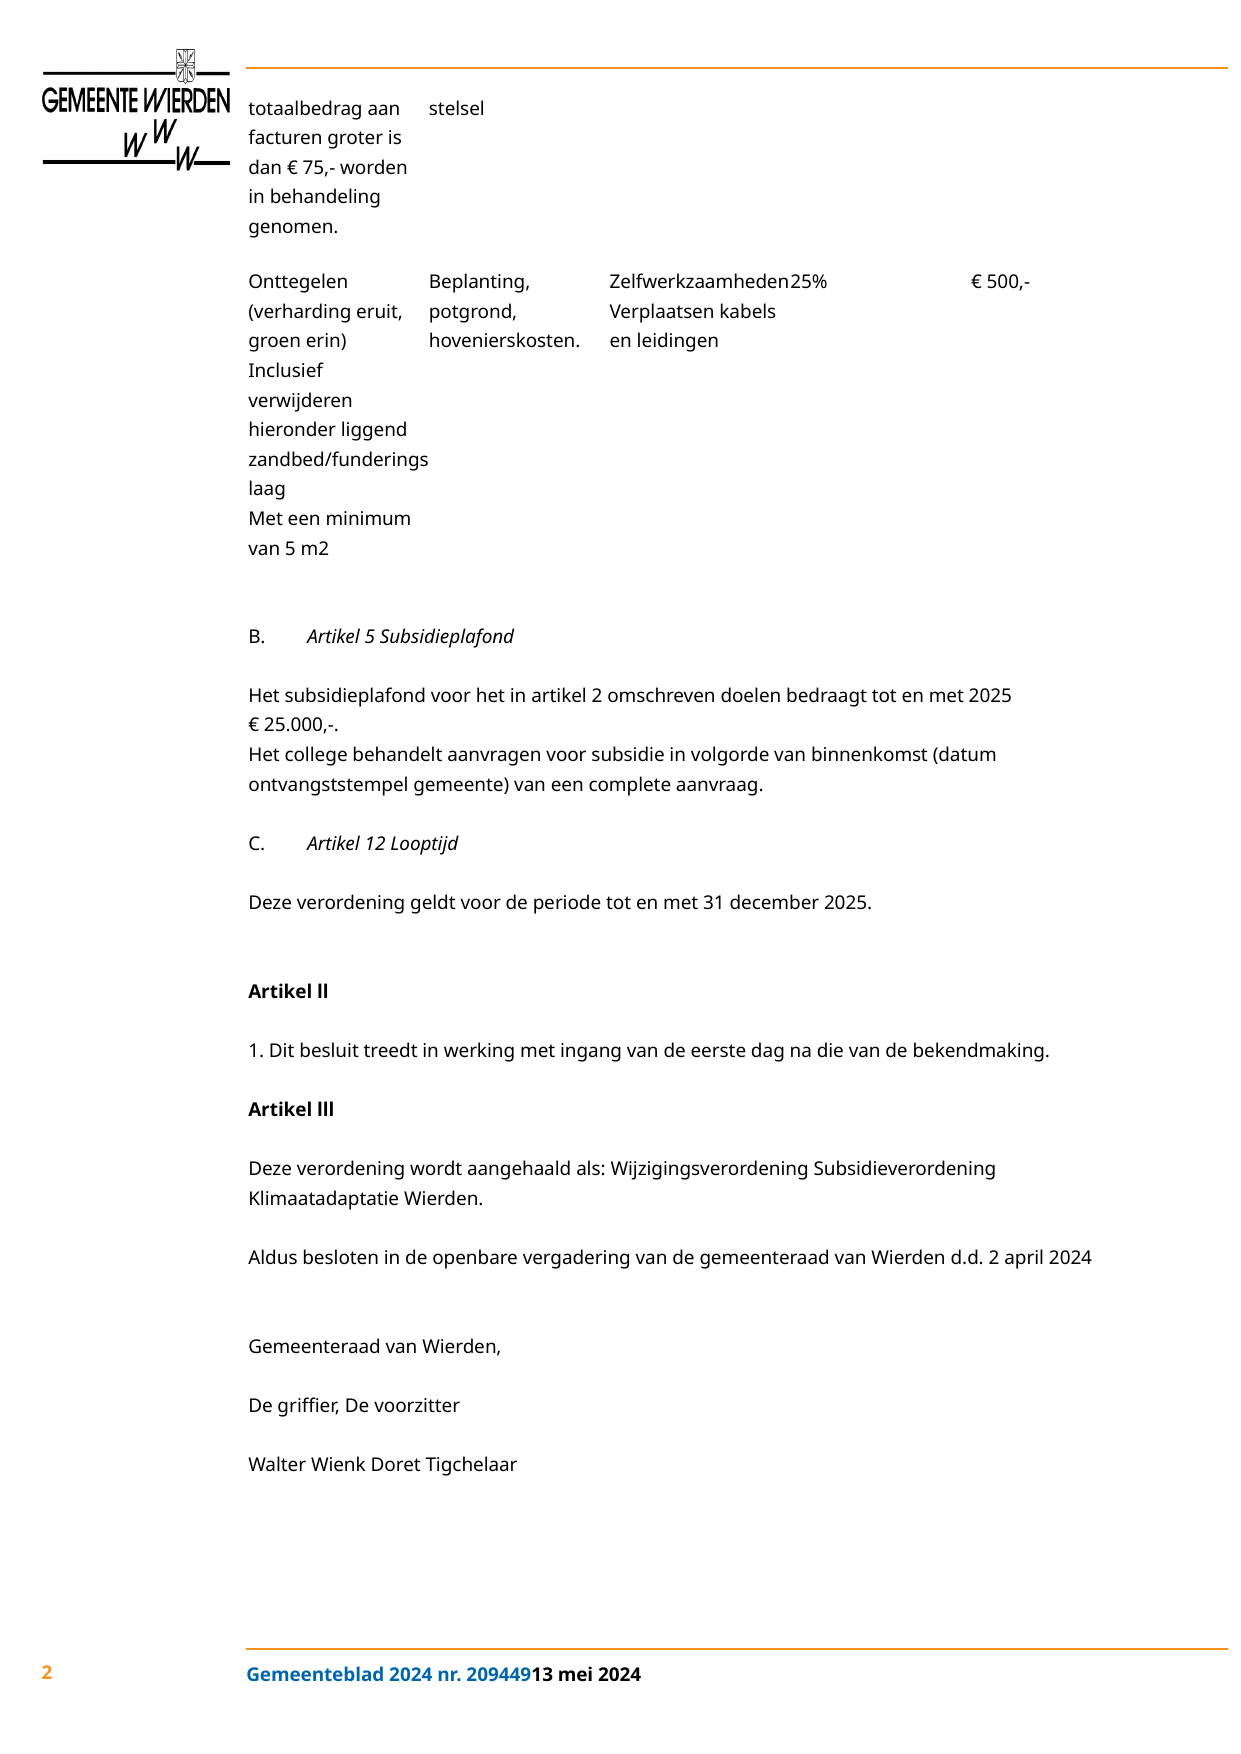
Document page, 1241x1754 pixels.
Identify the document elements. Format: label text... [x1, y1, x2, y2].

text De griffier, De voorzitter [248, 1392, 1152, 1418]
text € 25.000,-. [248, 712, 1152, 737]
table_cell [971, 95, 1152, 268]
text Artikel lll [248, 1096, 1152, 1122]
text Deze verordening wordt aangehaald als: Wijzigingsverordening Subsidieverordening Klimaatadaptatie Wierden. [248, 1155, 1152, 1211]
list Artikel 12 Looptijd [248, 830, 1152, 856]
table_cell 25% [790, 269, 971, 590]
list Artikel 5 Subsidieplafond [248, 623, 1152, 648]
text Aldus besloten in de openbare vergadering van de gemeenteraad van Wierden d.d. 2 april 2024 [248, 1244, 1152, 1270]
table_cell stelsel [429, 95, 609, 268]
table_cell Beplanting, potgrond, hovenierskosten. [429, 269, 609, 590]
text Artikel ll [248, 978, 1152, 1003]
table_cell [609, 95, 790, 268]
table_cell [790, 95, 971, 268]
text Het college behandelt aanvragen voor subsidie in volgorde van binnenkomst (datum ontvangststempel gemeente) van een complete aanvraag. [248, 741, 1152, 796]
text Walter Wienk Doret Tigchelaar [248, 1451, 1152, 1477]
text Gemeenteraad van Wierden, [248, 1333, 1152, 1358]
text Het subsidieplafond voor het in artikel 2 omschreven doelen bedraagt tot en met 2025 [248, 682, 1152, 708]
text Deze verordening geldt voor de periode tot en met 31 december 2025. [248, 889, 1152, 915]
table_cell Zelfwerkzaamheden Verplaatsen kabels en leidingen [609, 269, 790, 590]
table_cell € 500,- [971, 269, 1152, 590]
text 1. Dit besluit treedt in werking met ingang van de eerste dag na die van de bekendmaking. [248, 1037, 1152, 1063]
table_cell Onttegelen (verharding eruit, groen erin) Inclusief verwijderen hieronder liggend zandbed/funderingslaag Met een minimum van 5 m2 [248, 269, 429, 590]
table_cell totaalbedrag aan facturen groter is dan € 75,- worden in behandeling genomen. [248, 95, 429, 268]
picture [41, 47, 231, 172]
